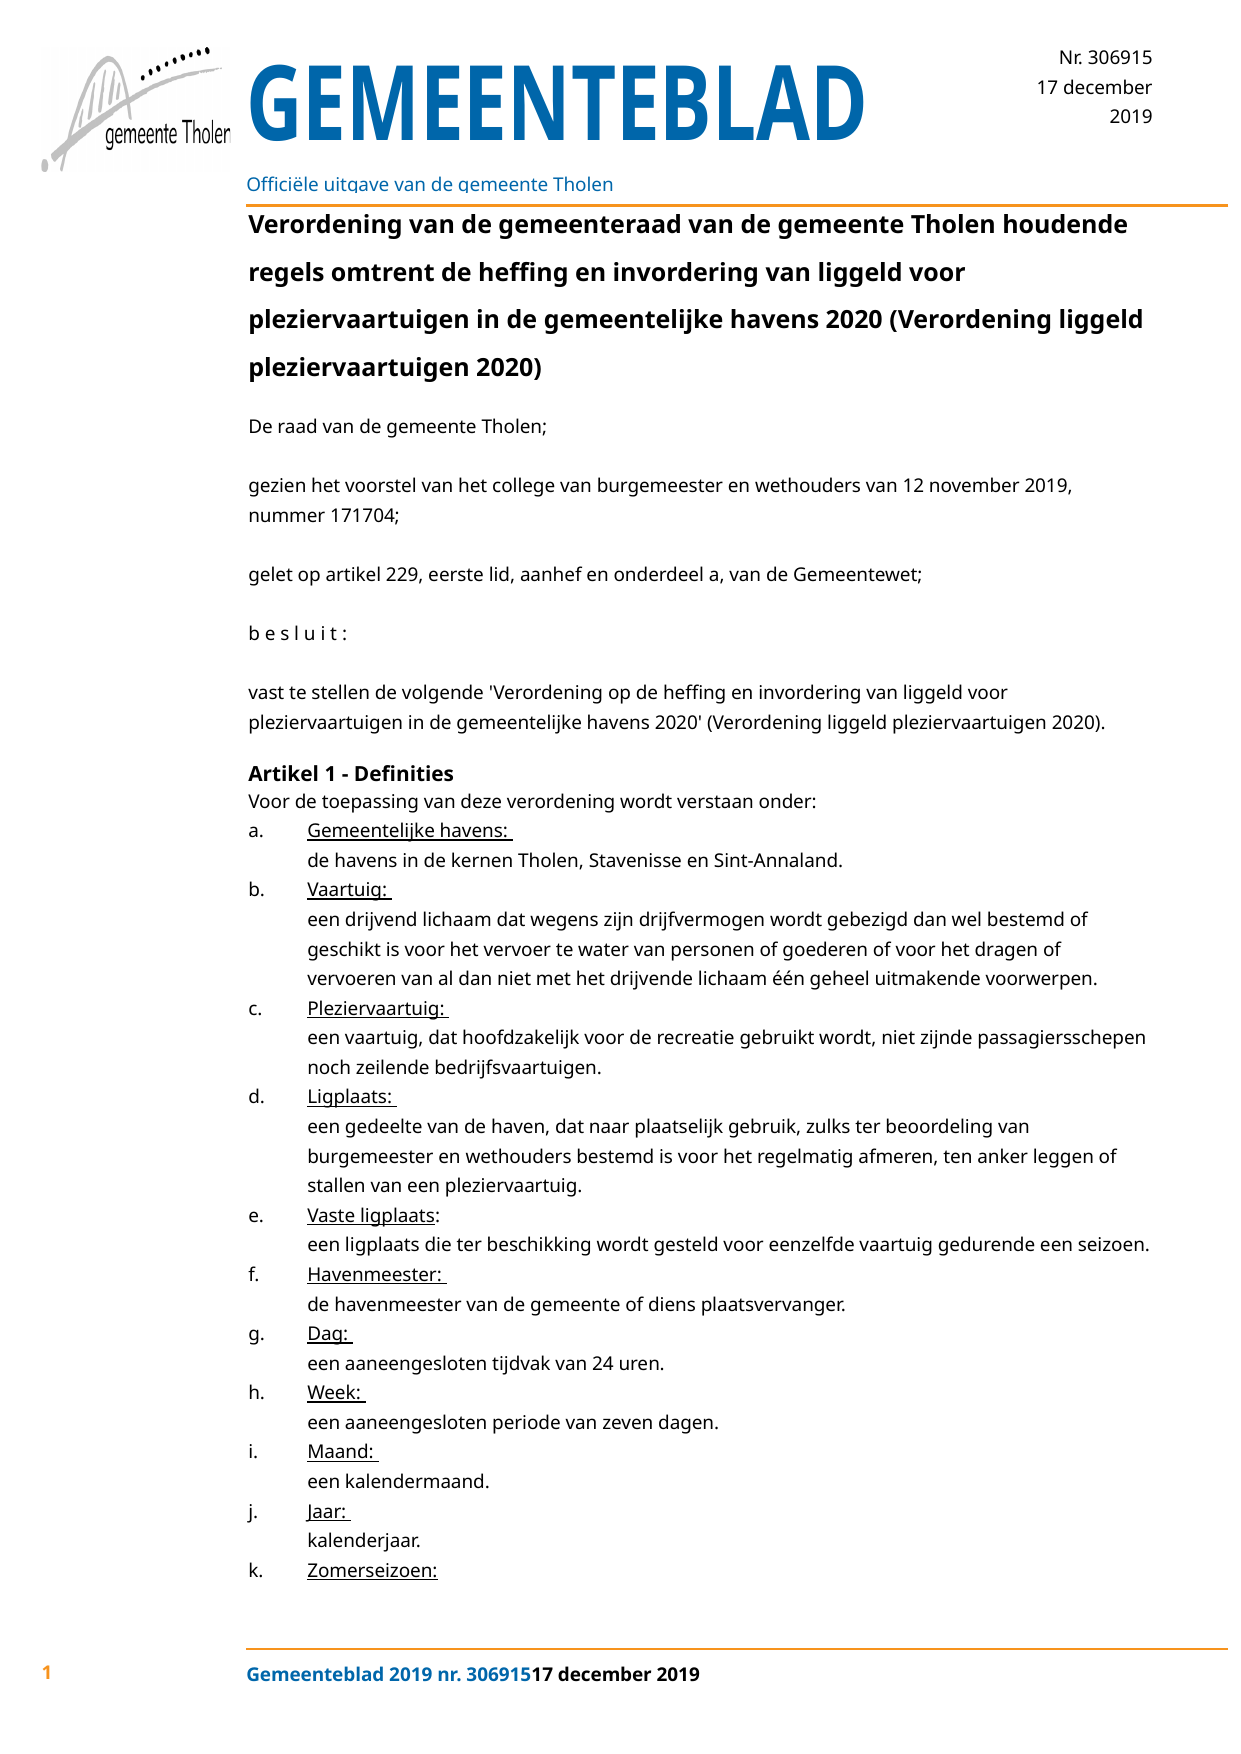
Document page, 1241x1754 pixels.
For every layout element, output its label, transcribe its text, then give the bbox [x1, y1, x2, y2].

list een aaneengesloten tijdvak van 24 uren. [248, 1350, 1152, 1376]
text gelet op artikel 229, eerste lid, aanhef en onderdeel a, van de Gemeentewet; [248, 561, 1152, 587]
list een vaartuig, dat hoofdzakelijk voor de recreatie gebruikt wordt, niet zijnde passagiersschepen noch zeilende bedrijfsvaartuigen. [248, 1024, 1152, 1080]
list de havens in de kernen Tholen, Stavenisse en Sint-Annaland. [248, 847, 1152, 873]
list Gemeentelijke havens: [248, 817, 1152, 843]
text Artikel 1 - Definities [248, 759, 1152, 788]
list een aaneengesloten periode van zeven dagen. [248, 1409, 1152, 1435]
text b e s l u i t : [248, 620, 1152, 646]
text gezien het voorstel van het college van burgemeester en wethouders van 12 november 2019, nummer 171704; [248, 472, 1152, 528]
list de havenmeester van de gemeente of diens plaatsvervanger. [248, 1291, 1152, 1316]
list Ligplaats: [248, 1084, 1152, 1109]
list Vaste ligplaats: [248, 1202, 1152, 1228]
list kalenderjaar. [248, 1527, 1152, 1553]
list een drijvend lichaam dat wegens zijn drijfvermogen wordt gebezigd dan wel bestemd of geschikt is voor het vervoer te water van personen of goederen of voor het dragen of vervoeren van al dan niet met het drijvende lichaam één geheel uitmakende voorwerpen. [248, 906, 1152, 991]
list Havenmeester: [248, 1261, 1152, 1287]
text vast te stellen de volgende 'Verordening op de heffing en invordering van liggeld voor pleziervaartuigen in de gemeentelijke havens 2020' (Verordening liggeld pleziervaartuigen 2020). [248, 679, 1152, 735]
picture [41, 47, 231, 172]
list Week: [248, 1379, 1152, 1405]
list Maand: [248, 1439, 1152, 1464]
list een gedeelte van de haven, dat naar plaatselijk gebruik, zulks ter beoordeling van burgemeester en wethouders bestemd is voor het regelmatig afmeren, ten anker leggen of stallen van een pleziervaartuig. [248, 1113, 1152, 1198]
text Verordening van de gemeenteraad van de gemeente Tholen houdende regels omtrent de heffing en invordering van liggeld voor pleziervaartuigen in de gemeentelijke havens 2020 (Verordening liggeld pleziervaartuigen 2020) [248, 207, 1152, 384]
list een ligplaats die ter beschikking wordt gesteld voor eenzelfde vaartuig gedurende een seizoen. [248, 1232, 1152, 1257]
text De raad van de gemeente Tholen; [248, 413, 1152, 439]
text Voor de toepassing van deze verordening wordt verstaan onder: [248, 788, 1152, 813]
list een kalendermaand. [248, 1468, 1152, 1494]
list Pleziervaartuig: [248, 995, 1152, 1021]
list Vaartuig: [248, 877, 1152, 902]
list Jaar: [248, 1498, 1152, 1523]
list Dag: [248, 1320, 1152, 1346]
list Zomerseizoen: [248, 1557, 1152, 1583]
